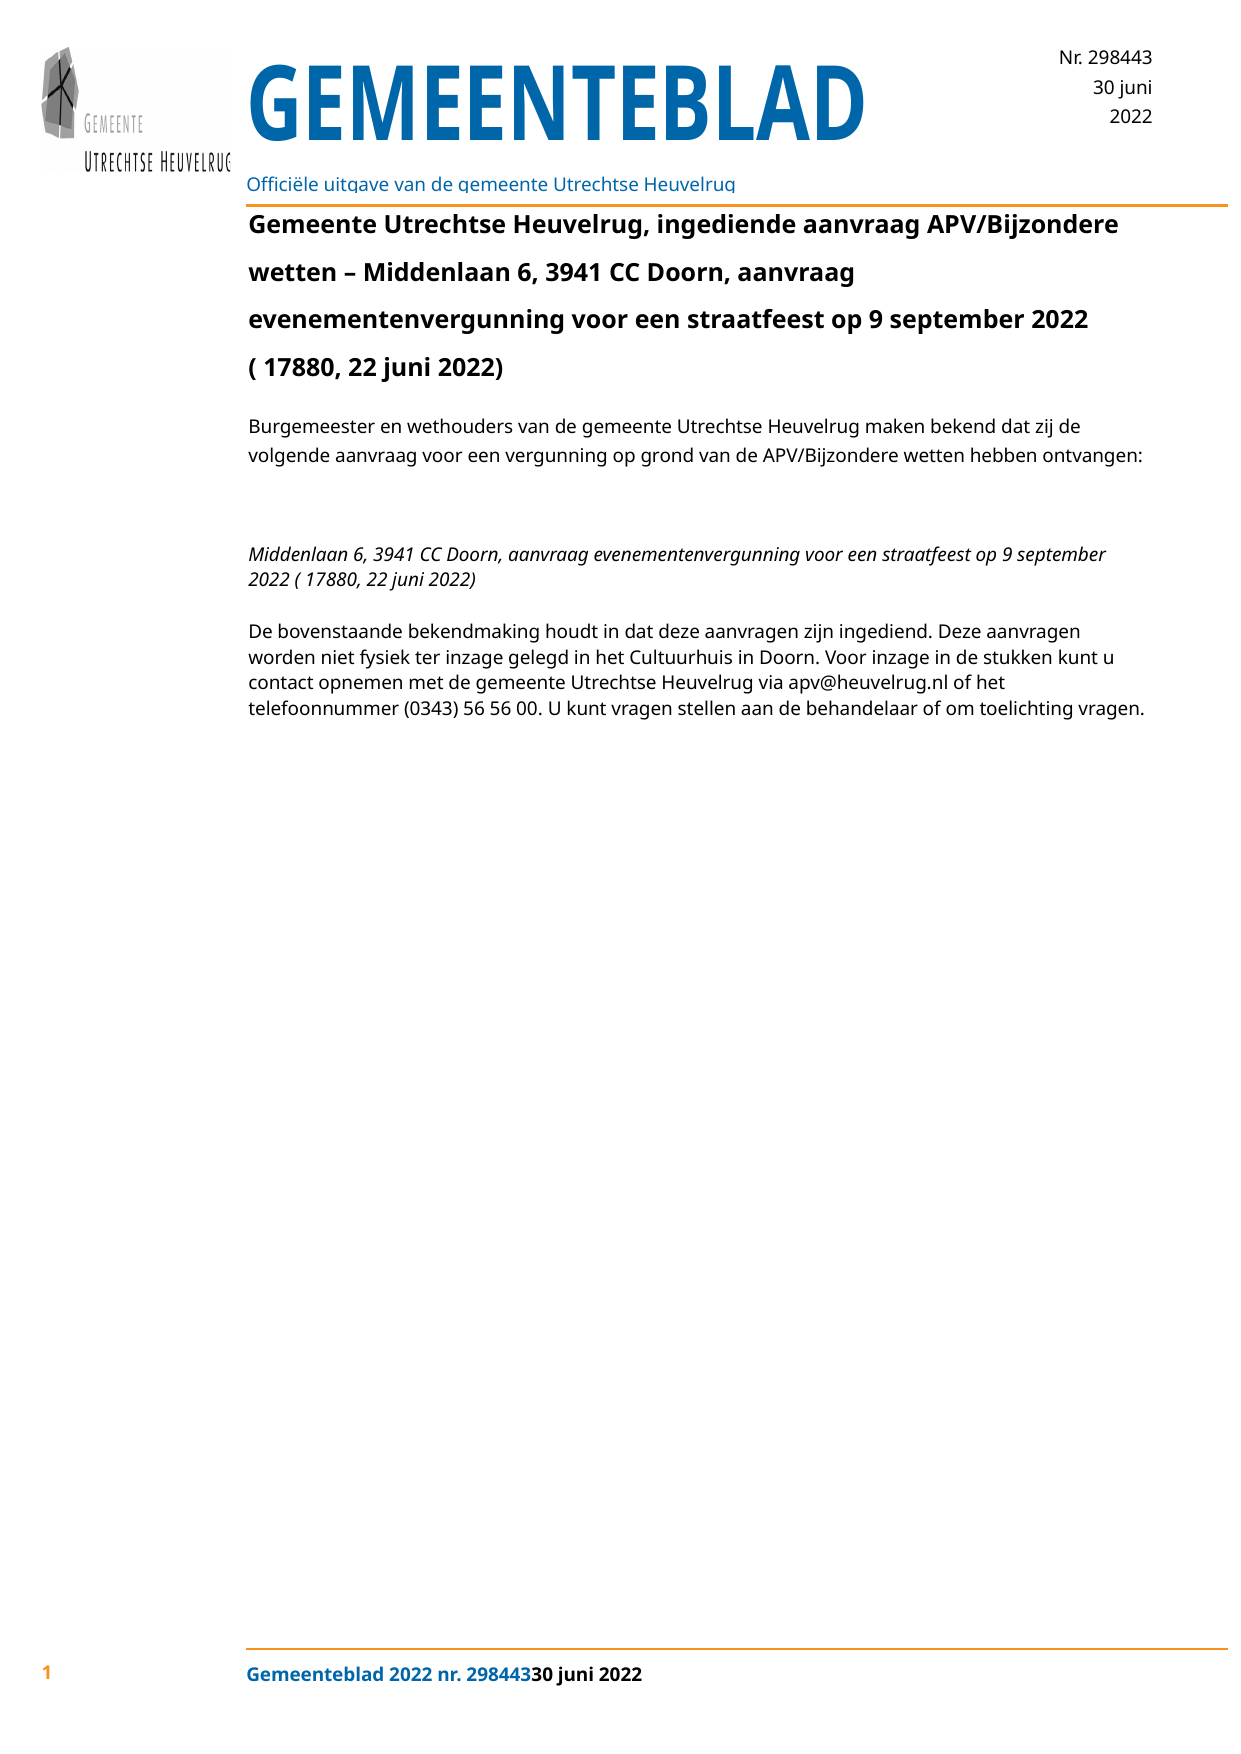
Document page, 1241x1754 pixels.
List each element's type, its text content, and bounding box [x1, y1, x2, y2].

text De bovenstaande bekendmaking houdt in dat deze aanvragen zijn ingediend. Deze aanvragen worden niet fysiek ter inzage gelegd in het Cultuurhuis in Doorn. Voor inzage in de stukken kunt u contact opnemen met de gemeente Utrechtse Heuvelrug via apv@heuvelrug.nl of het telefoonnummer (0343) 56 56 00. U kunt vragen stellen aan de behandelaar of om toelichting vragen. [248, 618, 1152, 721]
text Gemeente Utrechtse Heuvelrug, ingediende aanvraag APV/Bijzondere wetten – Middenlaan 6, 3941 CC Doorn, aanvraag evenementenvergunning voor een straatfeest op 9 september 2022 ( 17880, 22 juni 2022) [248, 207, 1152, 384]
text Burgemeester en wethouders van de gemeente Utrechtse Heuvelrug maken bekend dat zij de volgende aanvraag voor een vergunning op grond van de APV/Bijzondere wetten hebben ontvangen: [248, 413, 1152, 468]
picture [41, 47, 231, 172]
text Middenlaan 6, 3941 CC Doorn, aanvraag evenementenvergunning voor een straatfeest op 9 september 2022 ( 17880, 22 juni 2022) [248, 541, 1152, 592]
